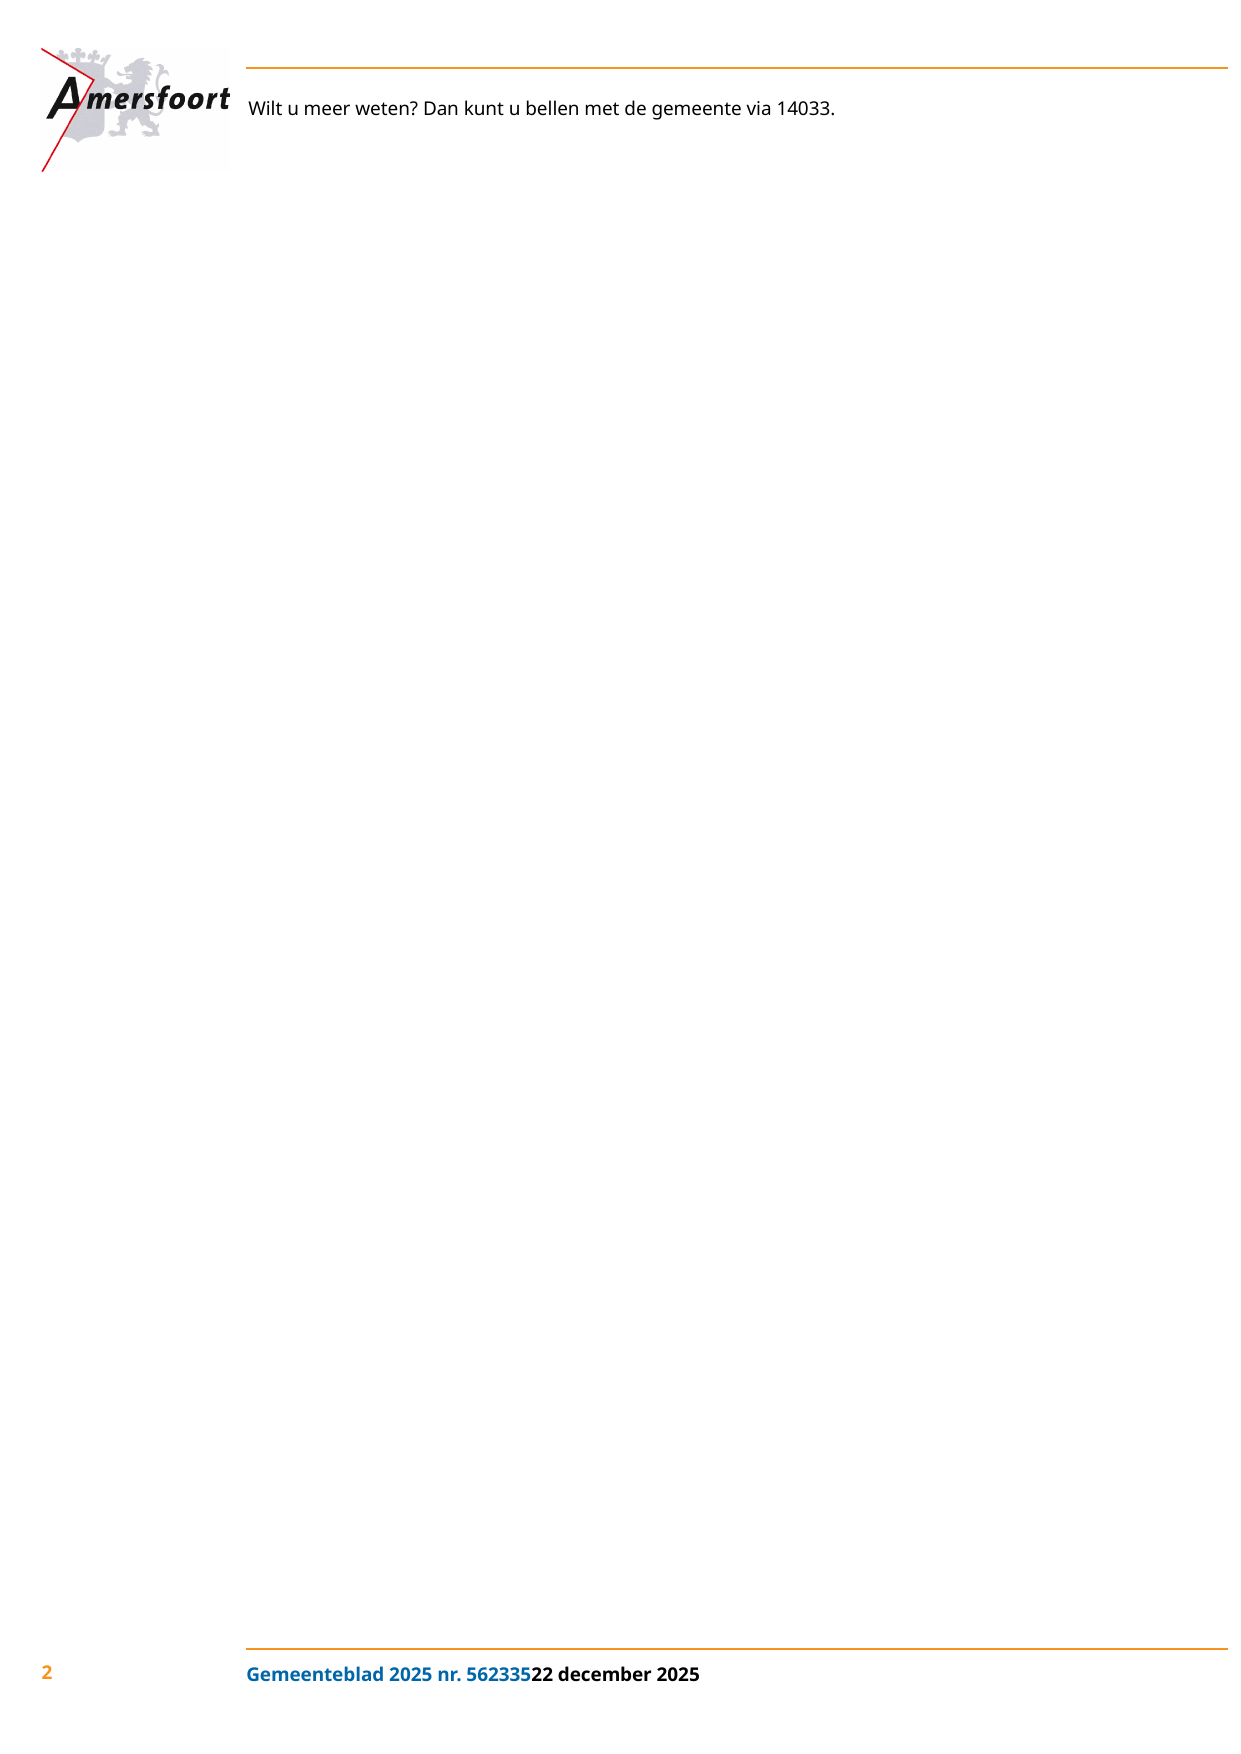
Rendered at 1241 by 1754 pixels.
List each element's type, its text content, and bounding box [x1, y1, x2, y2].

picture [41, 47, 231, 172]
text Wilt u meer weten? Dan kunt u bellen met de gemeente via 14033. [248, 95, 1152, 121]
